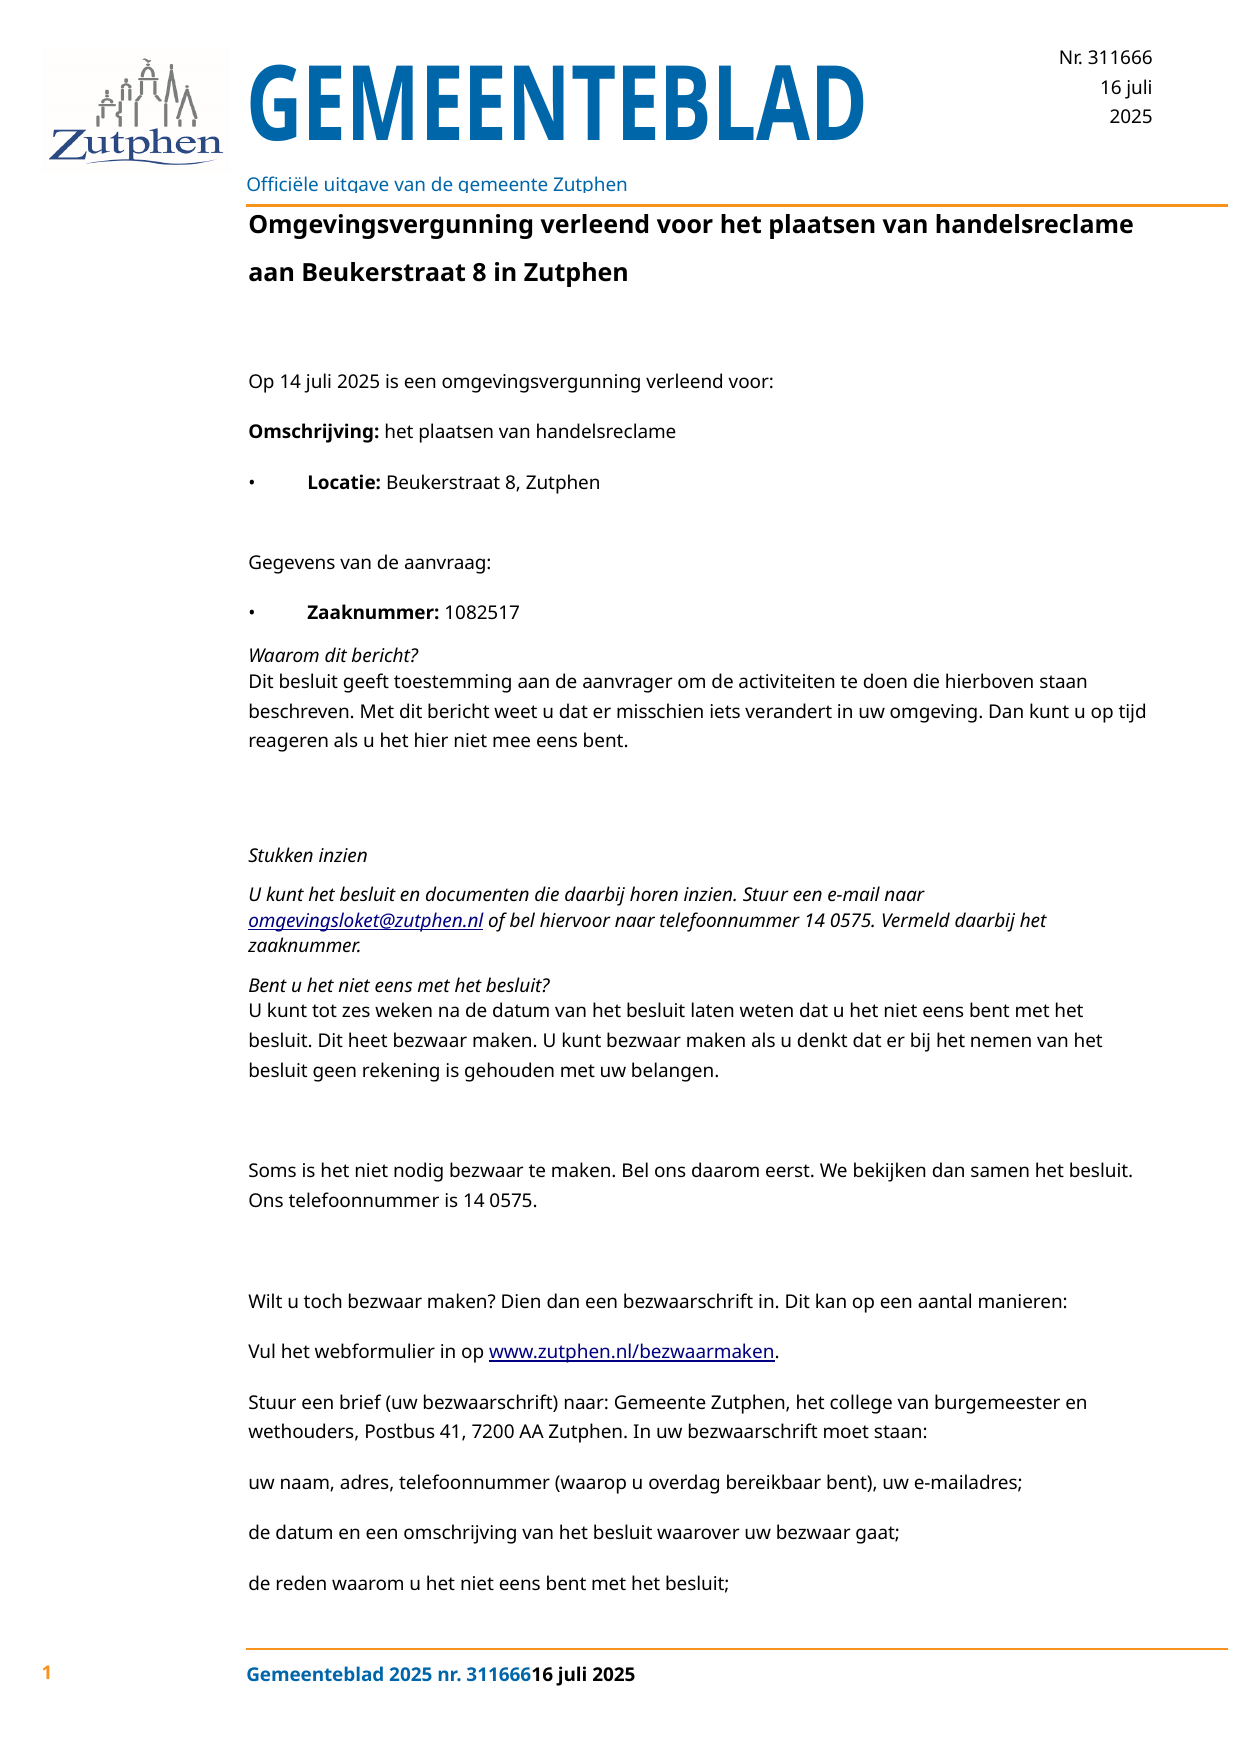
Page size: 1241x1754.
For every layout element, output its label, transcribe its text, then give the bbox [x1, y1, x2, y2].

picture [41, 47, 231, 172]
text Wilt u toch bezwaar maken? Dien dan een bezwaarschrift in. Dit kan op een aantal manieren: [248, 1288, 1152, 1314]
text Waarom dit bericht? [248, 643, 1152, 668]
text Stuur een brief (uw bezwaarschrift) naar: Gemeente Zutphen, het college van burgemeester en wethouders, Postbus 41, 7200 AA Zutphen. In uw bezwaarschrift moet staan: [248, 1389, 1152, 1444]
text de datum en een omschrijving van het besluit waarover uw bezwaar gaat; [248, 1519, 1152, 1545]
text Vul het webformulier in op www.zutphen.nl/bezwaarmaken. [248, 1338, 1152, 1364]
text Op 14 juli 2025 is een omgevingsvergunning verleend voor: [248, 368, 1152, 394]
text U kunt tot zes weken na de datum van het besluit laten weten dat u het niet eens bent met het besluit. Dit heet bezwaar maken. U kunt bezwaar maken als u denkt dat er bij het nemen van het besluit geen rekening is gehouden met uw belangen. [248, 998, 1152, 1083]
text de reden waarom u het niet eens bent met het besluit; [248, 1570, 1152, 1596]
text U kunt het besluit en documenten die daarbij horen inzien. Stuur een e-mail naar omgevingsloket@zutphen.nl of bel hiervoor naar telefoonnummer 14 0575. Vermeld daarbij het zaaknummer. [248, 881, 1152, 958]
text Omgevingsvergunning verleend voor het plaatsen van handelsreclame aan Beukerstraat 8 in Zutphen [248, 207, 1152, 288]
text Soms is het niet nodig bezwaar te maken. Bel ons daarom eerst. We bekijken dan samen het besluit. Ons telefoonnummer is 14 0575. [248, 1158, 1152, 1213]
text Omschrijving: het plaatsen van handelsreclame [248, 419, 1152, 444]
list Zaaknummer: 1082517 [248, 599, 1152, 625]
text Dit besluit geeft toestemming aan de aanvrager om de activiteiten te doen die hierboven staan beschreven. Met dit bericht weet u dat er misschien iets verandert in uw omgeving. Dan kunt u op tijd reageren als u het hier niet mee eens bent. [248, 668, 1152, 753]
list Locatie: Beukerstraat 8, Zutphen [248, 469, 1152, 495]
text Bent u het niet eens met het besluit? [248, 972, 1152, 998]
text Gegevens van de aanvraag: [248, 549, 1152, 575]
text Stukken inzien [248, 842, 1152, 868]
text uw naam, adres, telefoonnummer (waarop u overdag bereikbaar bent), uw e-mailadres; [248, 1469, 1152, 1495]
